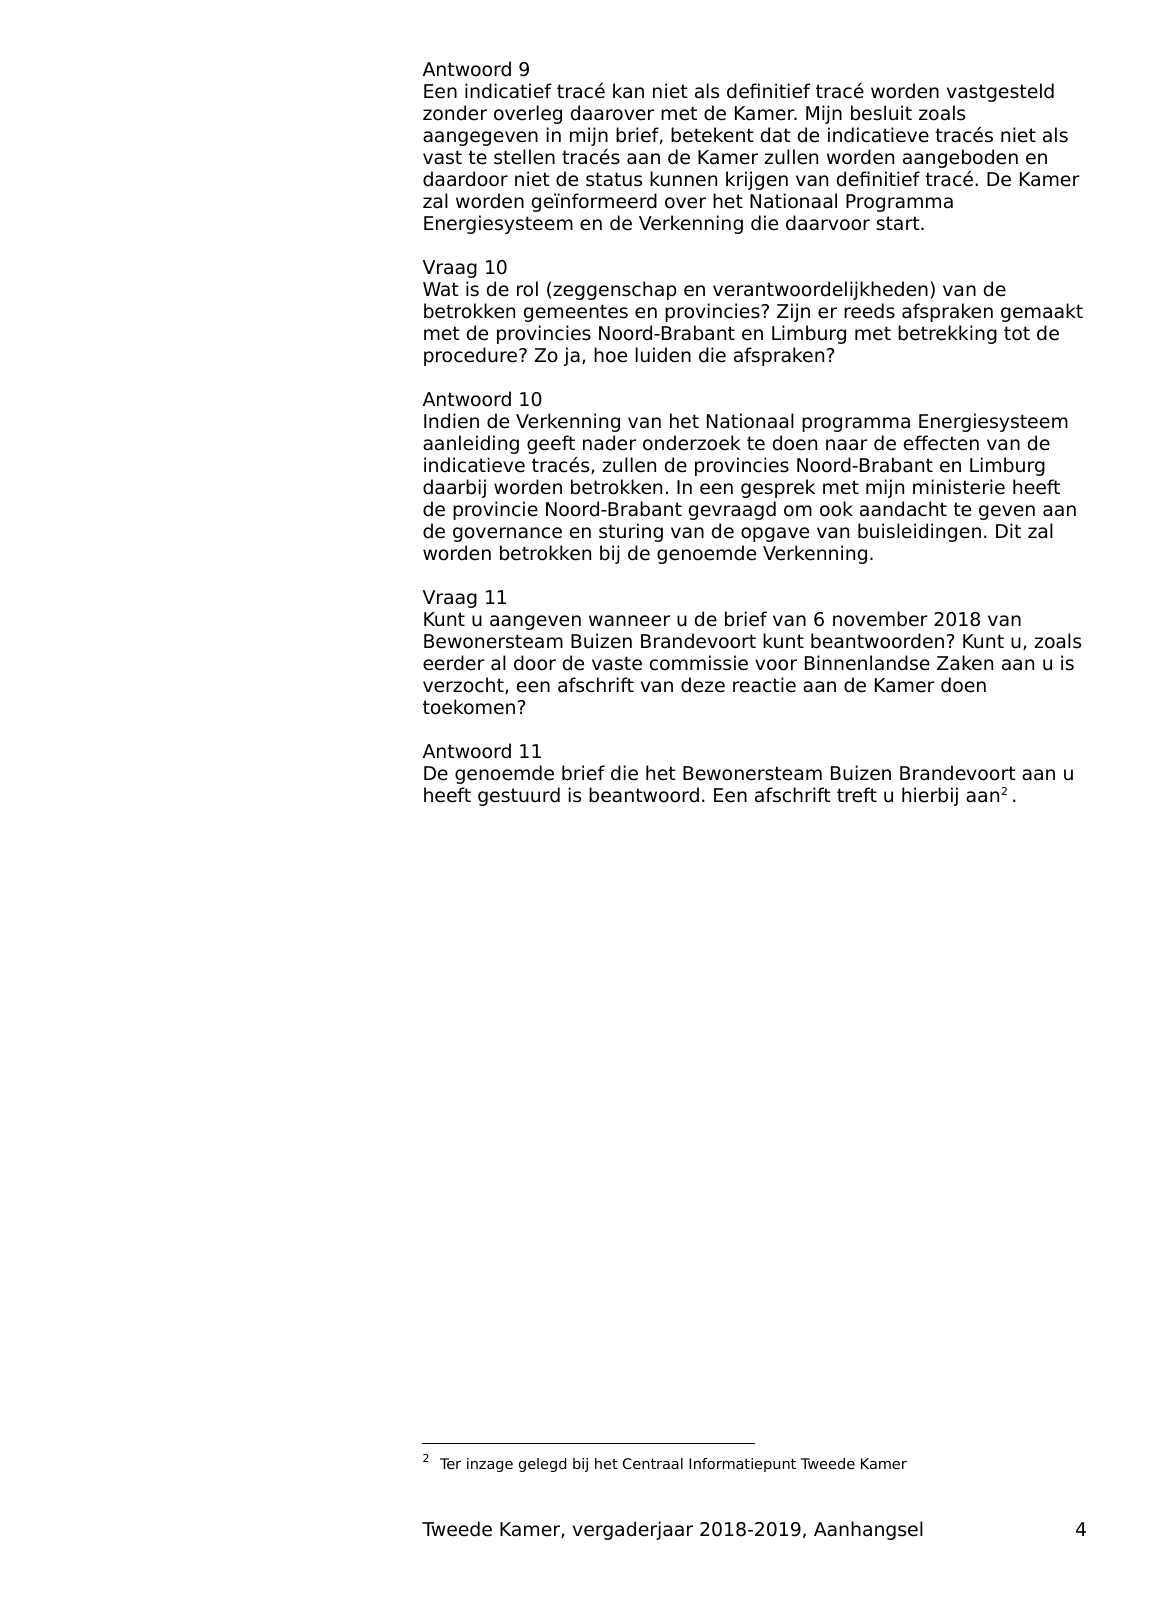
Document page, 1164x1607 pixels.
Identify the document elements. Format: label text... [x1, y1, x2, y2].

text Ter inzage gelegd bij het Centraal Informatiepunt Tweede Kamer [422, 1452, 1087, 1474]
text De genoemde brief die het Bewonersteam Buizen Brandevoort aan u heeft gestuurd is beantwoord. Een afschrift treft u hierbij aan. [422, 763, 1087, 807]
text Antwoord 9 [422, 59, 1087, 81]
text Vraag 10 [422, 257, 1087, 279]
text Antwoord 11 [422, 741, 1087, 763]
text Kunt u aangeven wanneer u de brief van 6 november 2018 van Bewonersteam Buizen Brandevoort kunt beantwoorden? Kunt u, zoals eerder al door de vaste commissie voor Binnenlandse Zaken aan u is verzocht, een afschrift van deze reactie aan de Kamer doen toekomen? [422, 609, 1087, 719]
text Een indicatief tracé kan niet als definitief tracé worden vastgesteld zonder overleg daarover met de Kamer. Mijn besluit zoals aangegeven in mijn brief, betekent dat de indicatieve tracés niet als vast te stellen tracés aan de Kamer zullen worden aangeboden en daardoor niet de status kunnen krijgen van definitief tracé. De Kamer zal worden geïnformeerd over het Nationaal Programma Energiesysteem en de Verkenning die daarvoor start. [422, 81, 1087, 235]
text Antwoord 10 [422, 389, 1087, 411]
text Indien de Verkenning van het Nationaal programma Energiesysteem aanleiding geeft nader onderzoek te doen naar de effecten van de indicatieve tracés, zullen de provincies Noord-Brabant en Limburg daarbij worden betrokken. In een gesprek met mijn ministerie heeft de provincie Noord-Brabant gevraagd om ook aandacht te geven aan de governance en sturing van de opgave van buisleidingen. Dit zal worden betrokken bij de genoemde Verkenning. [422, 411, 1087, 565]
text Vraag 11 [422, 587, 1087, 609]
text Wat is de rol (zeggenschap en verantwoordelijkheden) van de betrokken gemeentes en provincies? Zijn er reeds afspraken gemaakt met de provincies Noord-Brabant en Limburg met betrekking tot de procedure? Zo ja, hoe luiden die afspraken? [422, 279, 1087, 367]
